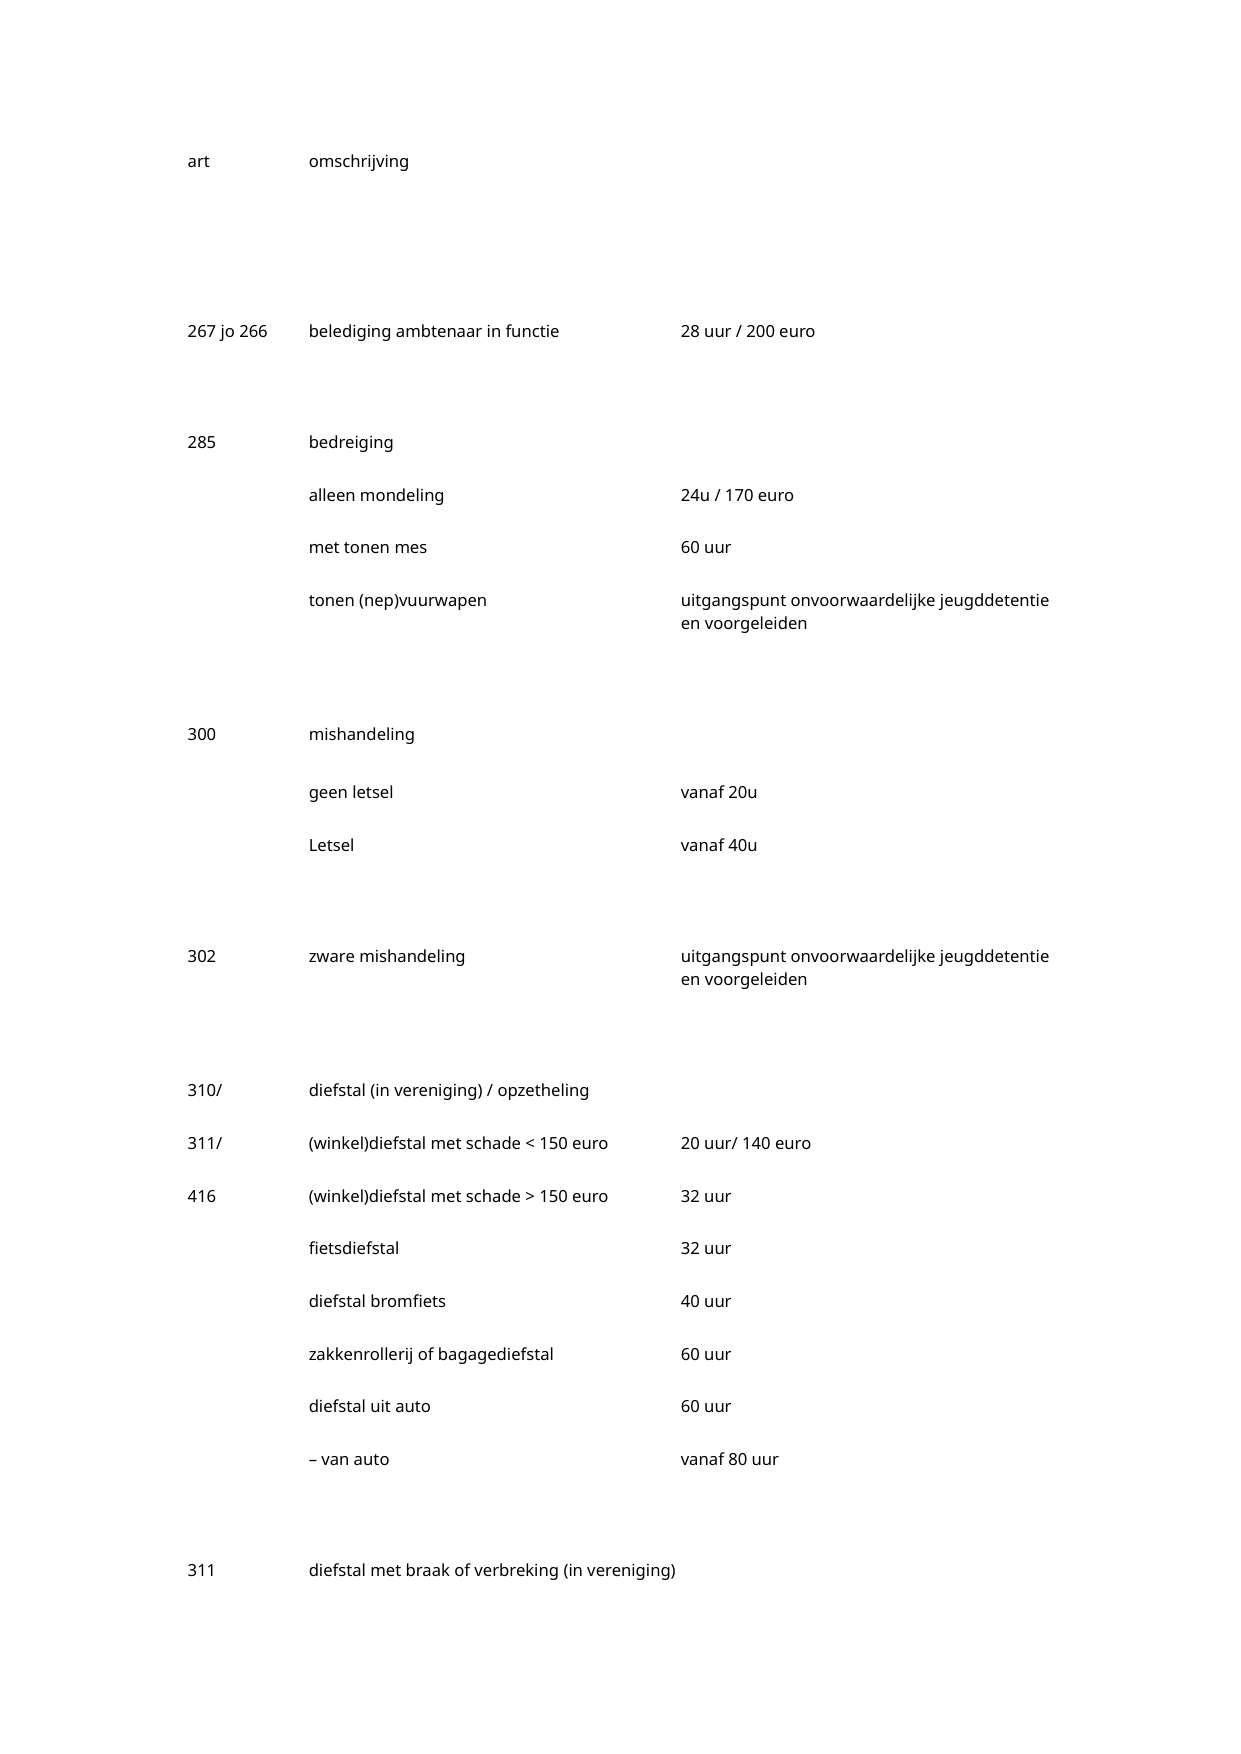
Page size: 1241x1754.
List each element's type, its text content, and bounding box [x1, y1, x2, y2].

table_cell [309, 887, 681, 945]
table_cell bedreiging [309, 431, 1053, 483]
table_cell Letsel [309, 834, 681, 887]
table_cell [309, 372, 1053, 431]
table_cell [188, 209, 308, 261]
table_cell vanaf 40u [681, 834, 1053, 887]
table_cell 285 [188, 431, 308, 664]
table_cell [681, 664, 1053, 723]
table_cell (winkel)diefstal met schade < 150 euro [309, 1132, 681, 1184]
table_cell [188, 1020, 308, 1079]
table_cell [681, 209, 1053, 261]
table_header [681, 150, 1053, 208]
table_cell 60 uur [681, 1343, 1053, 1395]
table_cell zakkenrollerij of bagagediefstal [309, 1343, 681, 1395]
table_cell fietsdiefstal [309, 1237, 681, 1290]
table_cell geen letsel [309, 781, 681, 834]
table_cell [681, 887, 1053, 945]
table_cell 24u / 170 euro [681, 484, 1053, 536]
table_cell met tonen mes [309, 536, 681, 589]
table_cell belediging ambtenaar in functie [309, 320, 681, 372]
table_cell [309, 1020, 1053, 1079]
table_cell vanaf 20u [681, 781, 1053, 834]
table_cell 310/ 311/ 416 [188, 1079, 308, 1501]
table_cell (winkel)diefstal met schade > 150 euro [309, 1184, 681, 1237]
table_cell diefstal met braak of verbreking (in vereniging) [309, 1559, 1053, 1582]
table_cell [681, 261, 1053, 319]
table_cell zware mishandeling [309, 945, 681, 1020]
table_cell 311 [188, 1559, 308, 1582]
table_cell 300 [188, 723, 308, 887]
table_cell [309, 261, 681, 319]
table_cell mishandeling [309, 723, 681, 781]
table_cell 40 uur [681, 1290, 1053, 1342]
table_cell [188, 372, 308, 431]
table_cell [188, 1501, 308, 1559]
table_cell [188, 887, 308, 945]
table_cell diefstal uit auto – van auto [309, 1395, 681, 1501]
table_cell 32 uur [681, 1184, 1053, 1237]
table_cell 267 jo 266 [188, 320, 308, 372]
table_cell [309, 1501, 1053, 1559]
table_cell 20 uur/ 140 euro [681, 1132, 1053, 1184]
table_cell diefstal (in vereniging) / opzetheling [309, 1079, 1053, 1132]
table_cell uitgangspunt onvoorwaardelijke jeugddetentie en voorgeleiden [681, 945, 1053, 1020]
table_header omschrijving [309, 150, 681, 208]
table_cell 28 uur / 200 euro [681, 320, 1053, 372]
table_cell 60 uur [681, 536, 1053, 589]
table_cell alleen mondeling [309, 484, 681, 536]
table_cell [188, 664, 308, 723]
table_cell 32 uur [681, 1237, 1053, 1290]
table_cell uitgangspunt onvoorwaardelijke jeugddetentie en voorgeleiden [681, 589, 1053, 664]
table_cell tonen (nep)vuurwapen [309, 589, 681, 664]
table_cell [309, 209, 681, 261]
table_header art [188, 150, 308, 208]
table_cell 60 uur vanaf 80 uur [681, 1395, 1053, 1501]
table_cell diefstal bromfiets [309, 1290, 681, 1342]
table_cell [681, 723, 1053, 781]
table_cell 302 [188, 945, 308, 1020]
table_cell [188, 261, 308, 319]
table_cell [309, 664, 681, 723]
